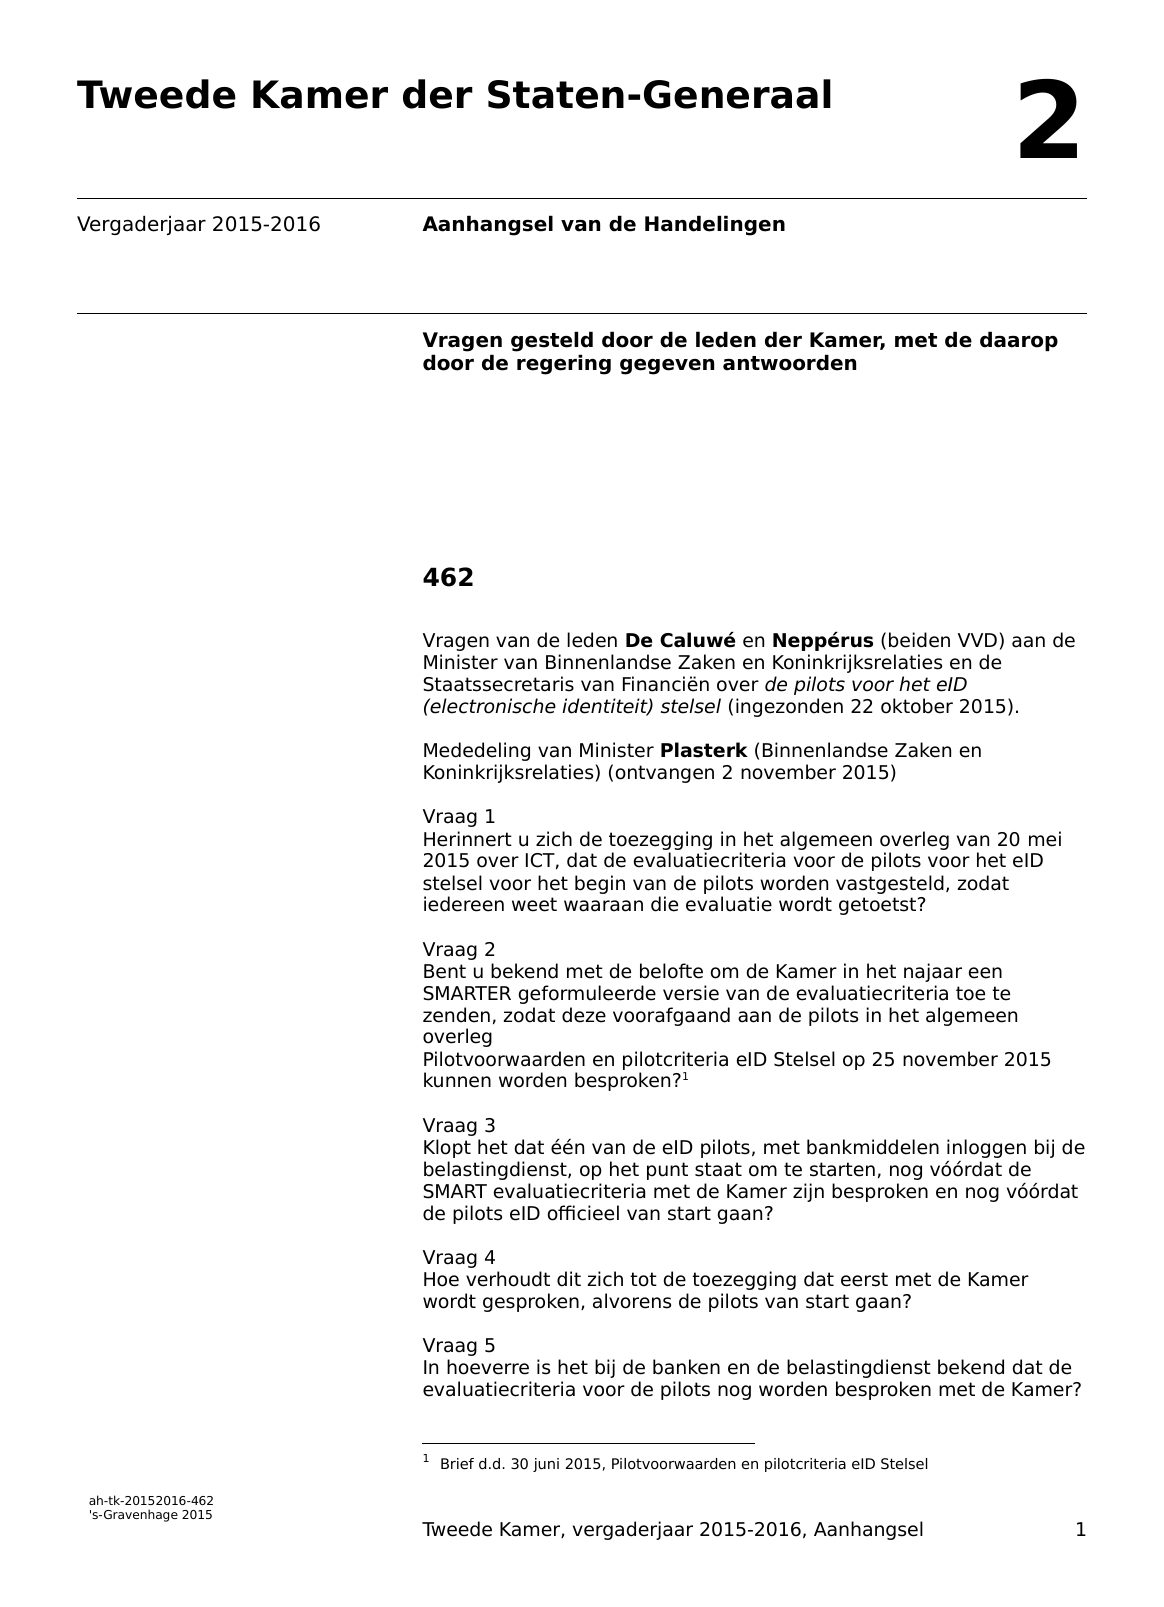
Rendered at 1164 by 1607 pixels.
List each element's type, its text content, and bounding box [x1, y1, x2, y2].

table_header 2 [886, 59, 1087, 198]
text ah-tk-20152016-462 [88, 1494, 323, 1508]
table_cell Vergaderjaar 2015-2016 [77, 199, 422, 313]
text Brief d.d. 30 juni 2015, Pilotvoorwaarden en pilotcriteria eID Stelsel [422, 1452, 1087, 1474]
text Bent u bekend met de belofte om de Kamer in het najaar een SMARTER geformuleerde versie van de evaluatiecriteria toe te zenden, zodat deze voorafgaand aan de pilots in het algemeen overleg [422, 961, 1087, 1048]
table_cell Aanhangsel van de Handelingen [422, 199, 1087, 313]
text Vraag 2 [422, 938, 1087, 961]
table_header Tweede Kamer der Staten-Generaal [77, 59, 886, 198]
text Vraag 4 [422, 1247, 1087, 1269]
text Vraag 5 [422, 1335, 1087, 1357]
text Klopt het dat één van de eID pilots, met bankmiddelen inloggen bij de belastingdienst, op het punt staat om te starten, nog vóórdat de SMART evaluatiecriteria met de Kamer zijn besproken en nog vóórdat de pilots eID officieel van start gaan? [422, 1137, 1087, 1224]
text Vraag 3 [422, 1114, 1087, 1137]
text 's-Gravenhage 2015 [88, 1508, 323, 1522]
text Vraag 1 [422, 806, 1087, 828]
text Vragen van de leden De Caluwé en Neppérus (beiden VVD) aan de Minister van Binnenlandse Zaken en Koninkrijksrelaties en de Staatssecretaris van Financiën over de pilots voor het eID (electronische identiteit) stelsel (ingezonden 22 oktober 2015). [422, 630, 1087, 718]
table_cell Vragen gesteld door de leden der Kamer, met de daarop door de regering gegeven antwoorden [422, 314, 1087, 375]
text Mededeling van Minister Plasterk (Binnenlandse Zaken en Koninkrijksrelaties) (ontvangen 2 november 2015) [422, 740, 1087, 784]
text Hoe verhoudt dit zich tot de toezegging dat eerst met de Kamer wordt gesproken, alvorens de pilots van start gaan? [422, 1269, 1087, 1313]
table_cell [77, 314, 422, 375]
text Herinnert u zich de toezegging in het algemeen overleg van 20 mei 2015 over ICT, dat de evaluatiecriteria voor de pilots voor het eID stelsel voor het begin van de pilots worden vastgesteld, zodat iedereen weet waaraan die evaluatie wordt getoetst? [422, 828, 1087, 916]
text Pilotvoorwaarden en pilotcriteria eID Stelsel op 25 november 2015 kunnen worden besproken? [422, 1048, 1087, 1092]
text In hoeverre is het bij de banken en de belastingdienst bekend dat de evaluatiecriteria voor de pilots nog worden besproken met de Kamer? [422, 1357, 1087, 1401]
text 462 [422, 563, 1087, 592]
